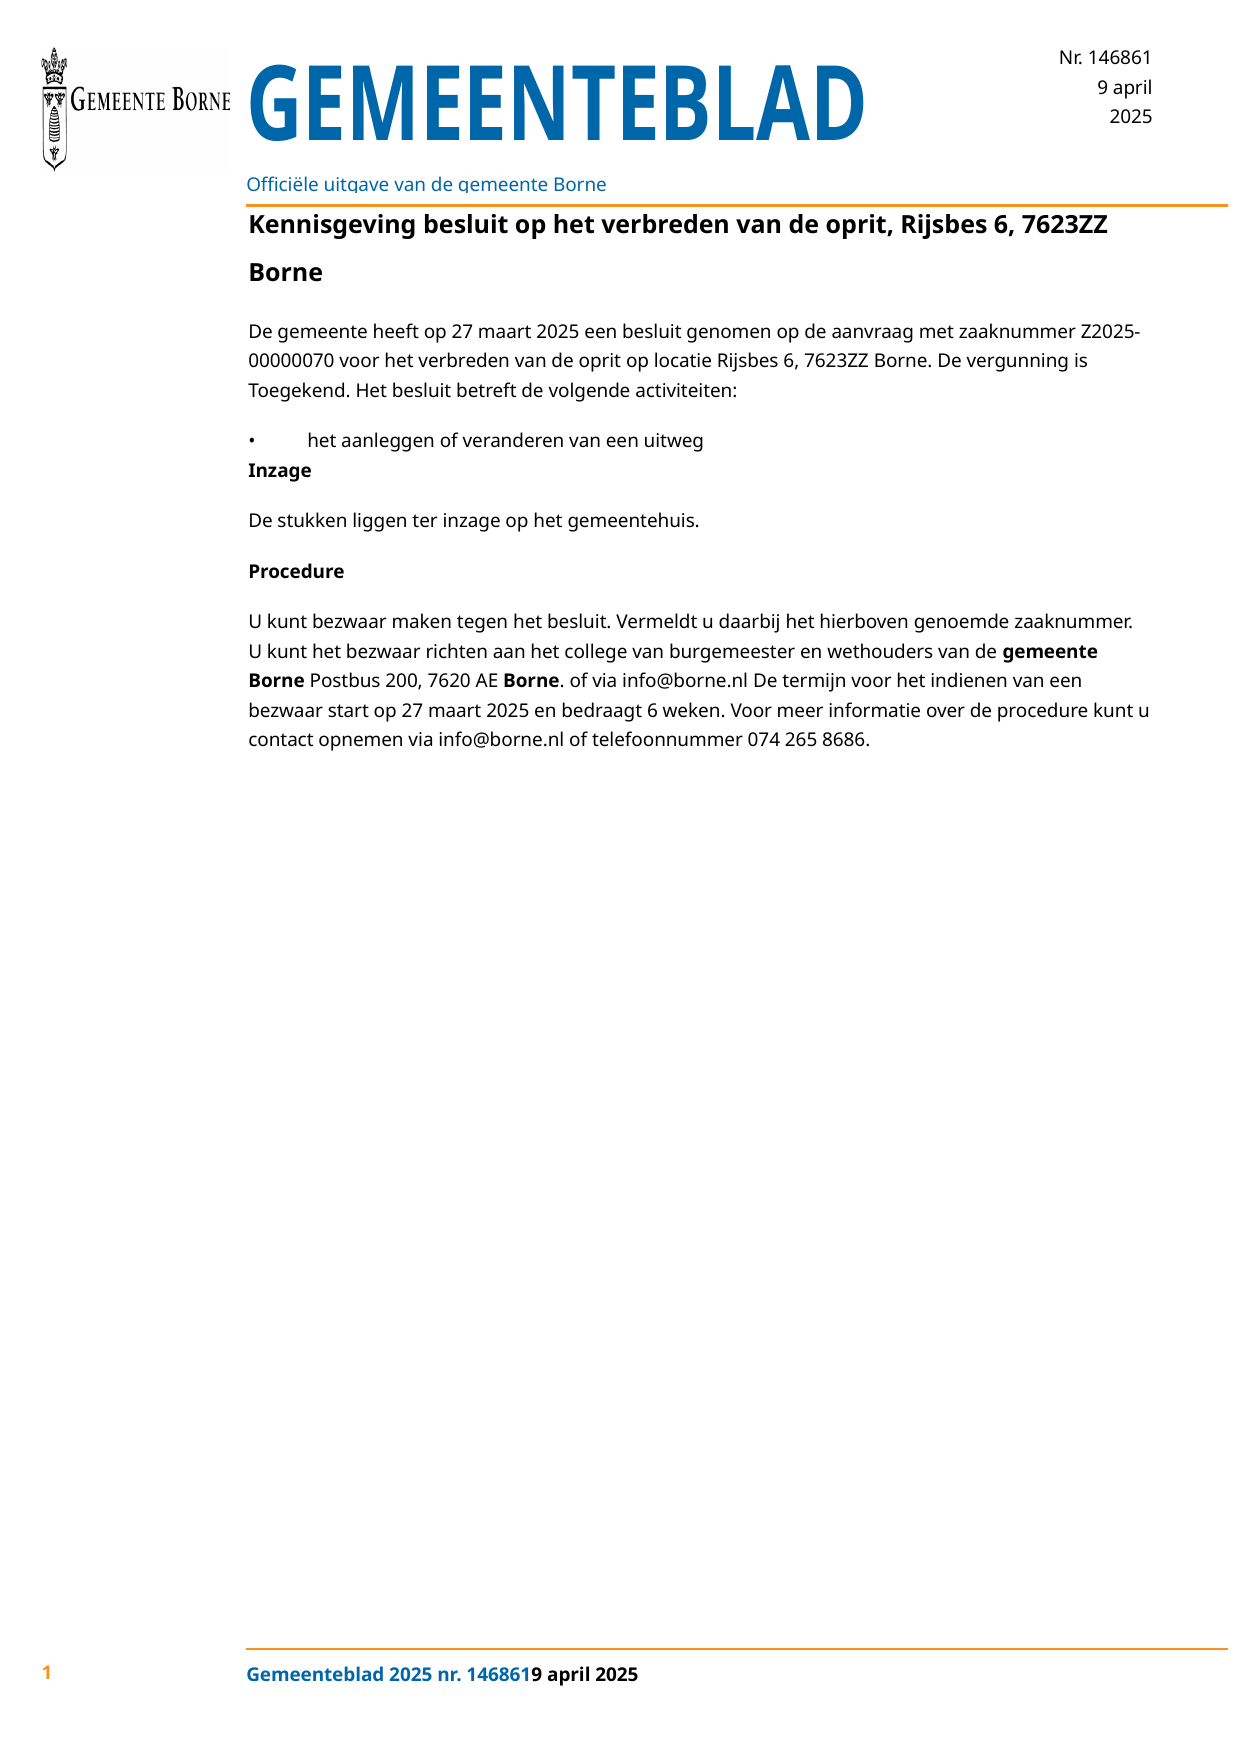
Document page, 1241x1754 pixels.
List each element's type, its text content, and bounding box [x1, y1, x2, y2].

text Kennisgeving besluit op het verbreden van de oprit, Rijsbes 6, 7623ZZ Borne [248, 207, 1152, 288]
text Procedure [248, 558, 1152, 584]
text De gemeente heeft op 27 maart 2025 een besluit genomen op de aanvraag met zaaknummer Z2025-00000070 voor het verbreden van de oprit op locatie Rijsbes 6, 7623ZZ Borne. De vergunning is Toegekend. Het besluit betreft de volgende activiteiten: [248, 318, 1152, 403]
picture [41, 47, 231, 172]
list het aanleggen of veranderen van een uitweg [248, 427, 1152, 453]
text U kunt bezwaar maken tegen het besluit. Vermeldt u daarbij het hierboven genoemde zaaknummer. U kunt het bezwaar richten aan het college van burgemeester en wethouders van de gemeente Borne Postbus 200, 7620 AE Borne. of via info@borne.nl De termijn voor het indienen van een bezwaar start op 27 maart 2025 en bedraagt 6 weken. Voor meer informatie over de procedure kunt u contact opnemen via info@borne.nl of telefoonnummer 074 265 8686. [248, 608, 1152, 752]
text Inzage [248, 457, 1152, 483]
text De stukken liggen ter inzage op het gemeentehuis. [248, 507, 1152, 533]
